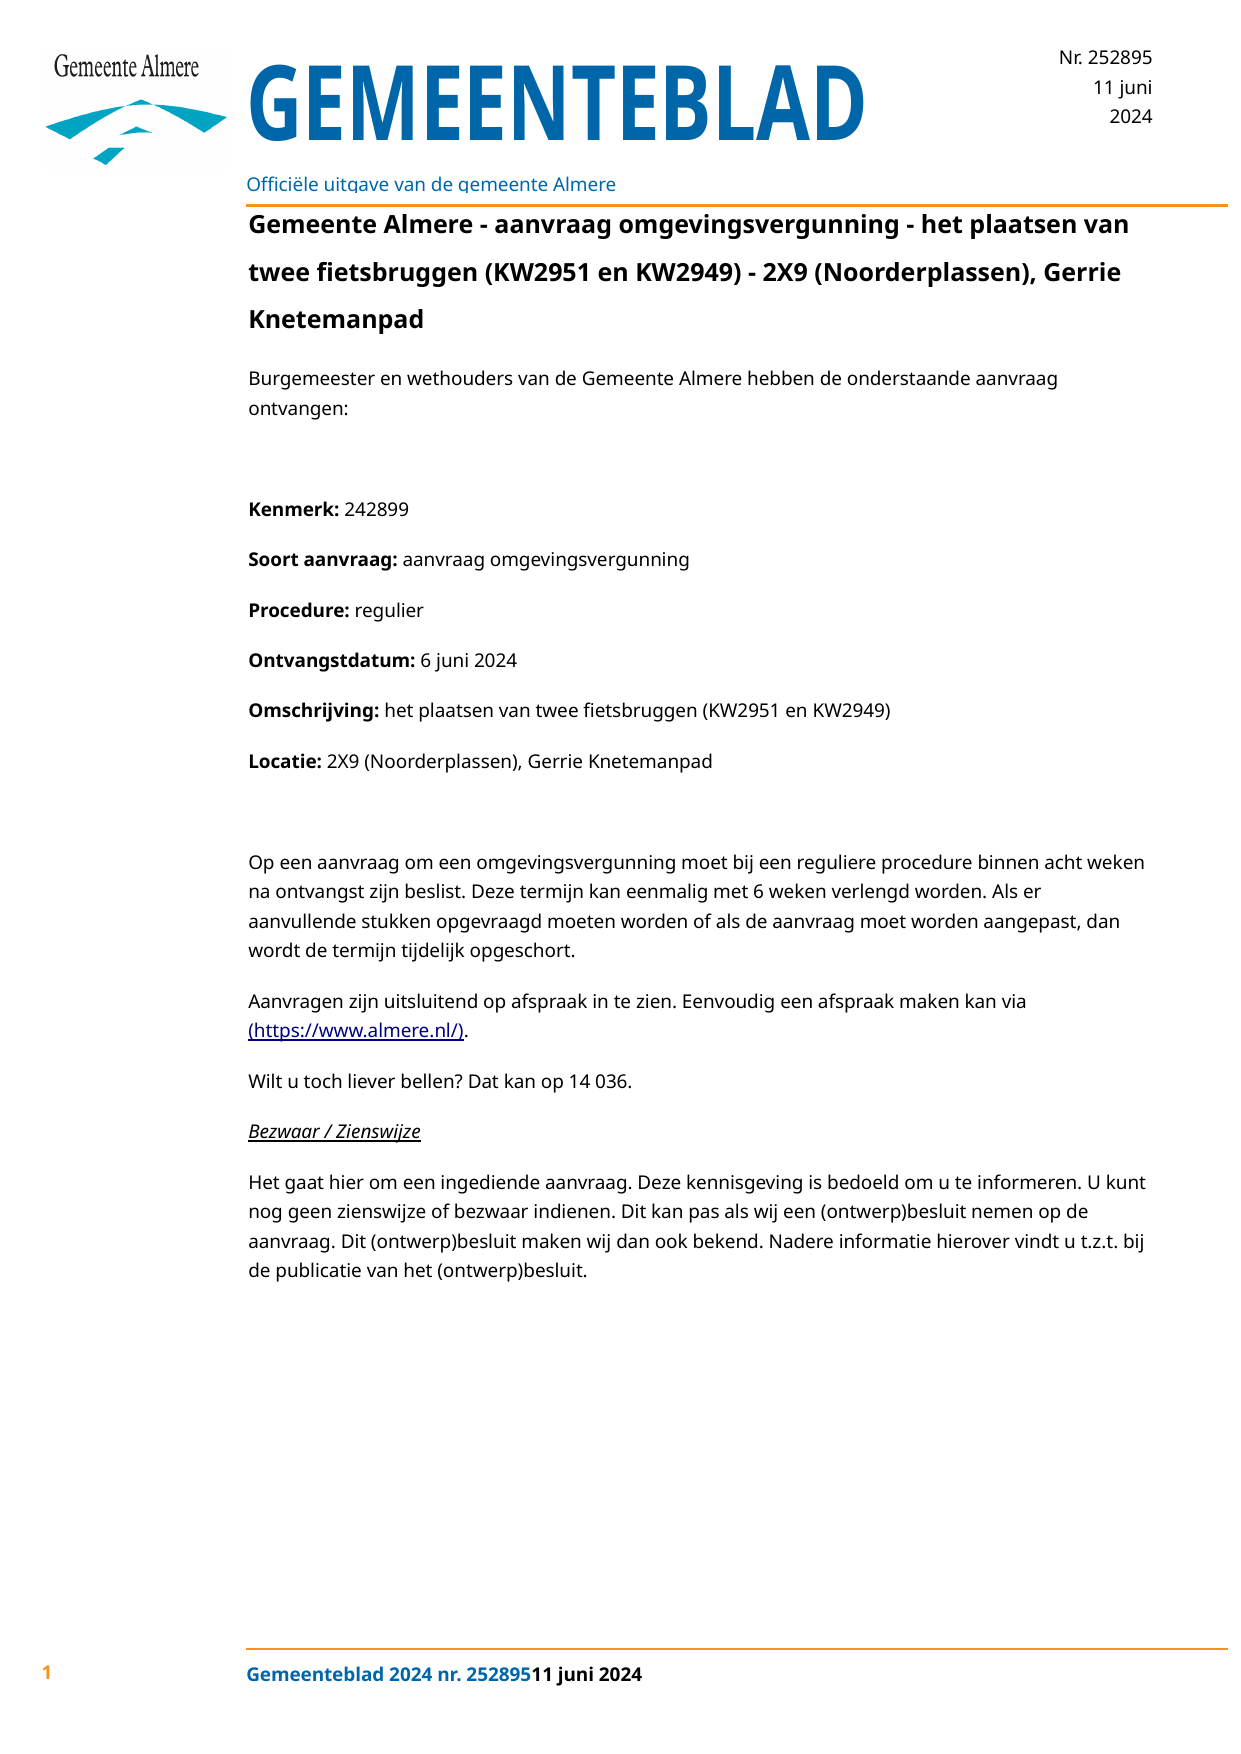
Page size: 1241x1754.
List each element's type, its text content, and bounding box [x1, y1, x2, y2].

text Burgemeester en wethouders van de Gemeente Almere hebben de onderstaande aanvraag ontvangen: [248, 366, 1152, 421]
text Aanvragen zijn uitsluitend op afspraak in te zien. Eenvoudig een afspraak maken kan via (https://www.almere.nl/). [248, 988, 1152, 1043]
text Ontvangstdatum: 6 juni 2024 [248, 647, 1152, 673]
text Het gaat hier om een ingediende aanvraag. Deze kennisgeving is bedoeld om u te informeren. U kunt nog geen zienswijze of bezwaar indienen. Dit kan pas als wij een (ontwerp)besluit nemen op de aanvraag. Dit (ontwerp)besluit maken wij dan ook bekend. Nadere informatie hierover vindt u t.z.t. bij de publicatie van het (ontwerp)besluit. [248, 1169, 1152, 1283]
text Wilt u toch liever bellen? Dat kan op 14 036. [248, 1068, 1152, 1094]
text Bezwaar / Zienswijze [248, 1118, 1152, 1144]
text Kenmerk: 242899 [248, 496, 1152, 522]
text Gemeente Almere - aanvraag omgevingsvergunning - het plaatsen van twee fietsbruggen (KW2951 en KW2949) - 2X9 (Noorderplassen), Gerrie Knetemanpad [248, 207, 1152, 336]
text Soort aanvraag: aanvraag omgevingsvergunning [248, 546, 1152, 572]
text Omschrijving: het plaatsen van twee fietsbruggen (KW2951 en KW2949) [248, 698, 1152, 723]
text Locatie: 2X9 (Noorderplassen), Gerrie Knetemanpad [248, 748, 1152, 774]
text Op een aanvraag om een omgevingsvergunning moet bij een reguliere procedure binnen acht weken na ontvangst zijn beslist. Deze termijn kan eenmalig met 6 weken verlengd worden. Als er aanvullende stukken opgevraagd moeten worden of als de aanvraag moet worden aangepast, dan wordt de termijn tijdelijk opgeschort. [248, 849, 1152, 963]
picture [41, 47, 231, 172]
text Procedure: regulier [248, 597, 1152, 622]
